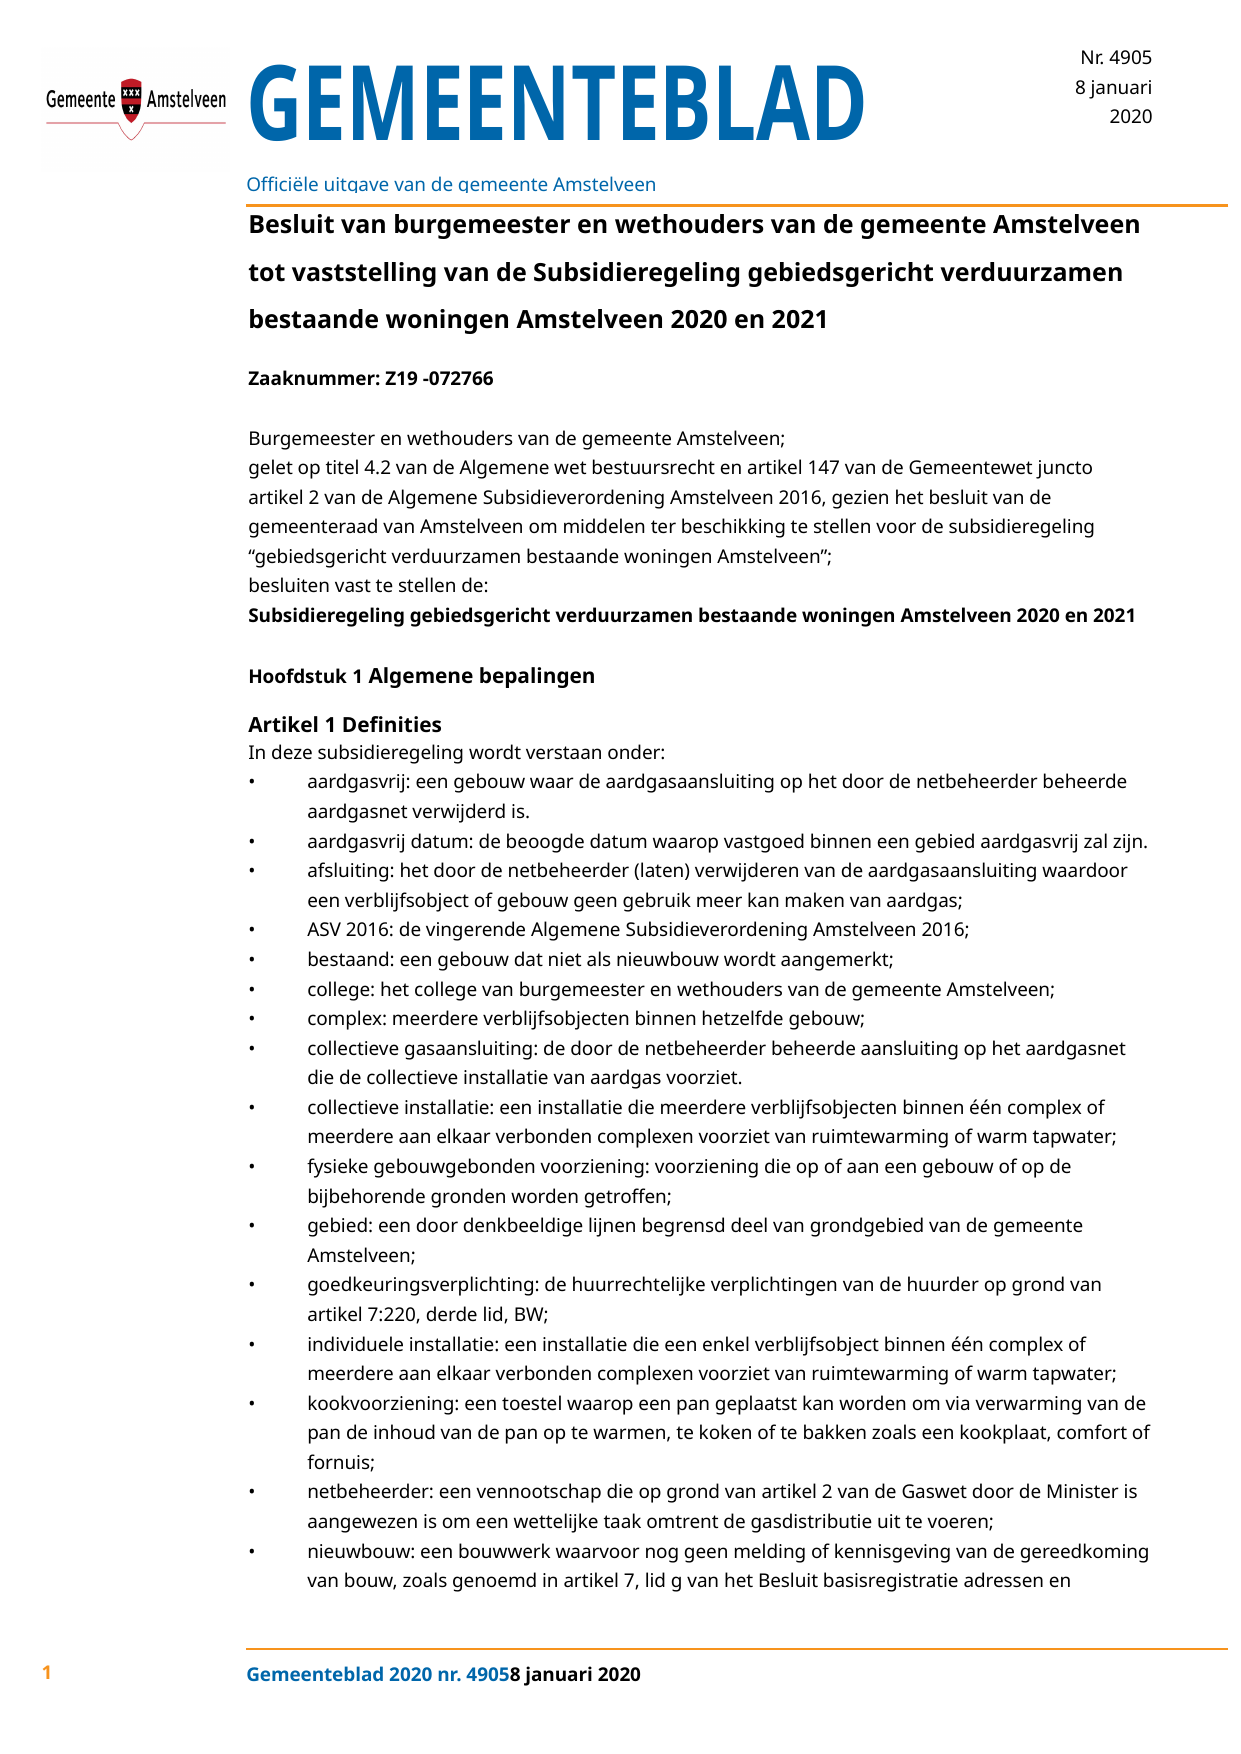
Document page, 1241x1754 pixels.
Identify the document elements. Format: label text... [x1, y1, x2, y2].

list bestaand: een gebouw dat niet als nieuwbouw wordt aangemerkt; [248, 946, 1152, 972]
text Artikel 1 Definities [248, 711, 1152, 739]
list collectieve installatie: een installatie die meerdere verblijfsobjecten binnen één complex of meerdere aan elkaar verbonden complexen voorziet van ruimtewarming of warm tapwater; [248, 1094, 1152, 1149]
text besluiten vast te stellen de: [248, 573, 1152, 598]
list nieuwbouw: een bouwwerk waarvoor nog geen melding of kennisgeving van de gereedkoming van bouw, zoals genoemd in artikel 7, lid g van het Besluit basisregistratie adressen en [248, 1538, 1152, 1593]
list ASV 2016: de vingerende Algemene Subsidieverordening Amstelveen 2016; [248, 917, 1152, 942]
text Burgemeester en wethouders van de gemeente Amstelveen; [248, 425, 1152, 450]
list fysieke gebouwgebonden voorziening: voorziening die op of aan een gebouw of op de bijbehorende gronden worden getroffen; [248, 1153, 1152, 1208]
list gebied: een door denkbeeldige lijnen begrensd deel van grondgebied van de gemeente Amstelveen; [248, 1212, 1152, 1268]
text Zaaknummer: Z19 -072766 [248, 366, 1152, 391]
list afsluiting: het door de netbeheerder (laten) verwijderen van de aardgasaansluiting waardoor een verblijfsobject of gebouw geen gebruik meer kan maken van aardgas; [248, 857, 1152, 913]
text Hoofdstuk 1 Algemene bepalingen [248, 661, 1152, 690]
text Subsidieregeling gebiedsgericht verduurzamen bestaande woningen Amstelveen 2020 en 2021 [248, 602, 1152, 628]
list aardgasvrij: een gebouw waar de aardgasaansluiting op het door de netbeheerder beheerde aardgasnet verwijderd is. [248, 769, 1152, 824]
text In deze subsidieregeling wordt verstaan onder: [248, 739, 1152, 765]
picture [41, 47, 231, 172]
list individuele installatie: een installatie die een enkel verblijfsobject binnen één complex of meerdere aan elkaar verbonden complexen voorziet van ruimtewarming of warm tapwater; [248, 1331, 1152, 1386]
list aardgasvrij datum: de beoogde datum waarop vastgoed binnen een gebied aardgasvrij zal zijn. [248, 828, 1152, 853]
list goedkeuringsverplichting: de huurrechtelijke verplichtingen van de huurder op grond van artikel 7:220, derde lid, BW; [248, 1272, 1152, 1327]
list complex: meerdere verblijfsobjecten binnen hetzelfde gebouw; [248, 1005, 1152, 1031]
list netbeheerder: een vennootschap die op grond van artikel 2 van de Gaswet door de Minister is aangewezen is om een wettelijke taak omtrent de gasdistributie uit te voeren; [248, 1479, 1152, 1534]
list college: het college van burgemeester en wethouders van de gemeente Amstelveen; [248, 976, 1152, 1001]
text gelet op titel 4.2 van de Algemene wet bestuursrecht en artikel 147 van de Gemeentewet juncto artikel 2 van de Algemene Subsidieverordening Amstelveen 2016, gezien het besluit van de gemeenteraad van Amstelveen om middelen ter beschikking te stellen voor de subsidieregeling “gebiedsgericht verduurzamen bestaande woningen Amstelveen”; [248, 454, 1152, 569]
text Besluit van burgemeester en wethouders van de gemeente Amstelveen tot vaststelling van de Subsidieregeling gebiedsgericht verduurzamen bestaande woningen Amstelveen 2020 en 2021 [248, 207, 1152, 336]
list collectieve gasaansluiting: de door de netbeheerder beheerde aansluiting op het aardgasnet die de collectieve installatie van aardgas voorziet. [248, 1035, 1152, 1090]
list kookvoorziening: een toestel waarop een pan geplaatst kan worden om via verwarming van de pan de inhoud van de pan op te warmen, te koken of te bakken zoals een kookplaat, comfort of fornuis; [248, 1390, 1152, 1475]
